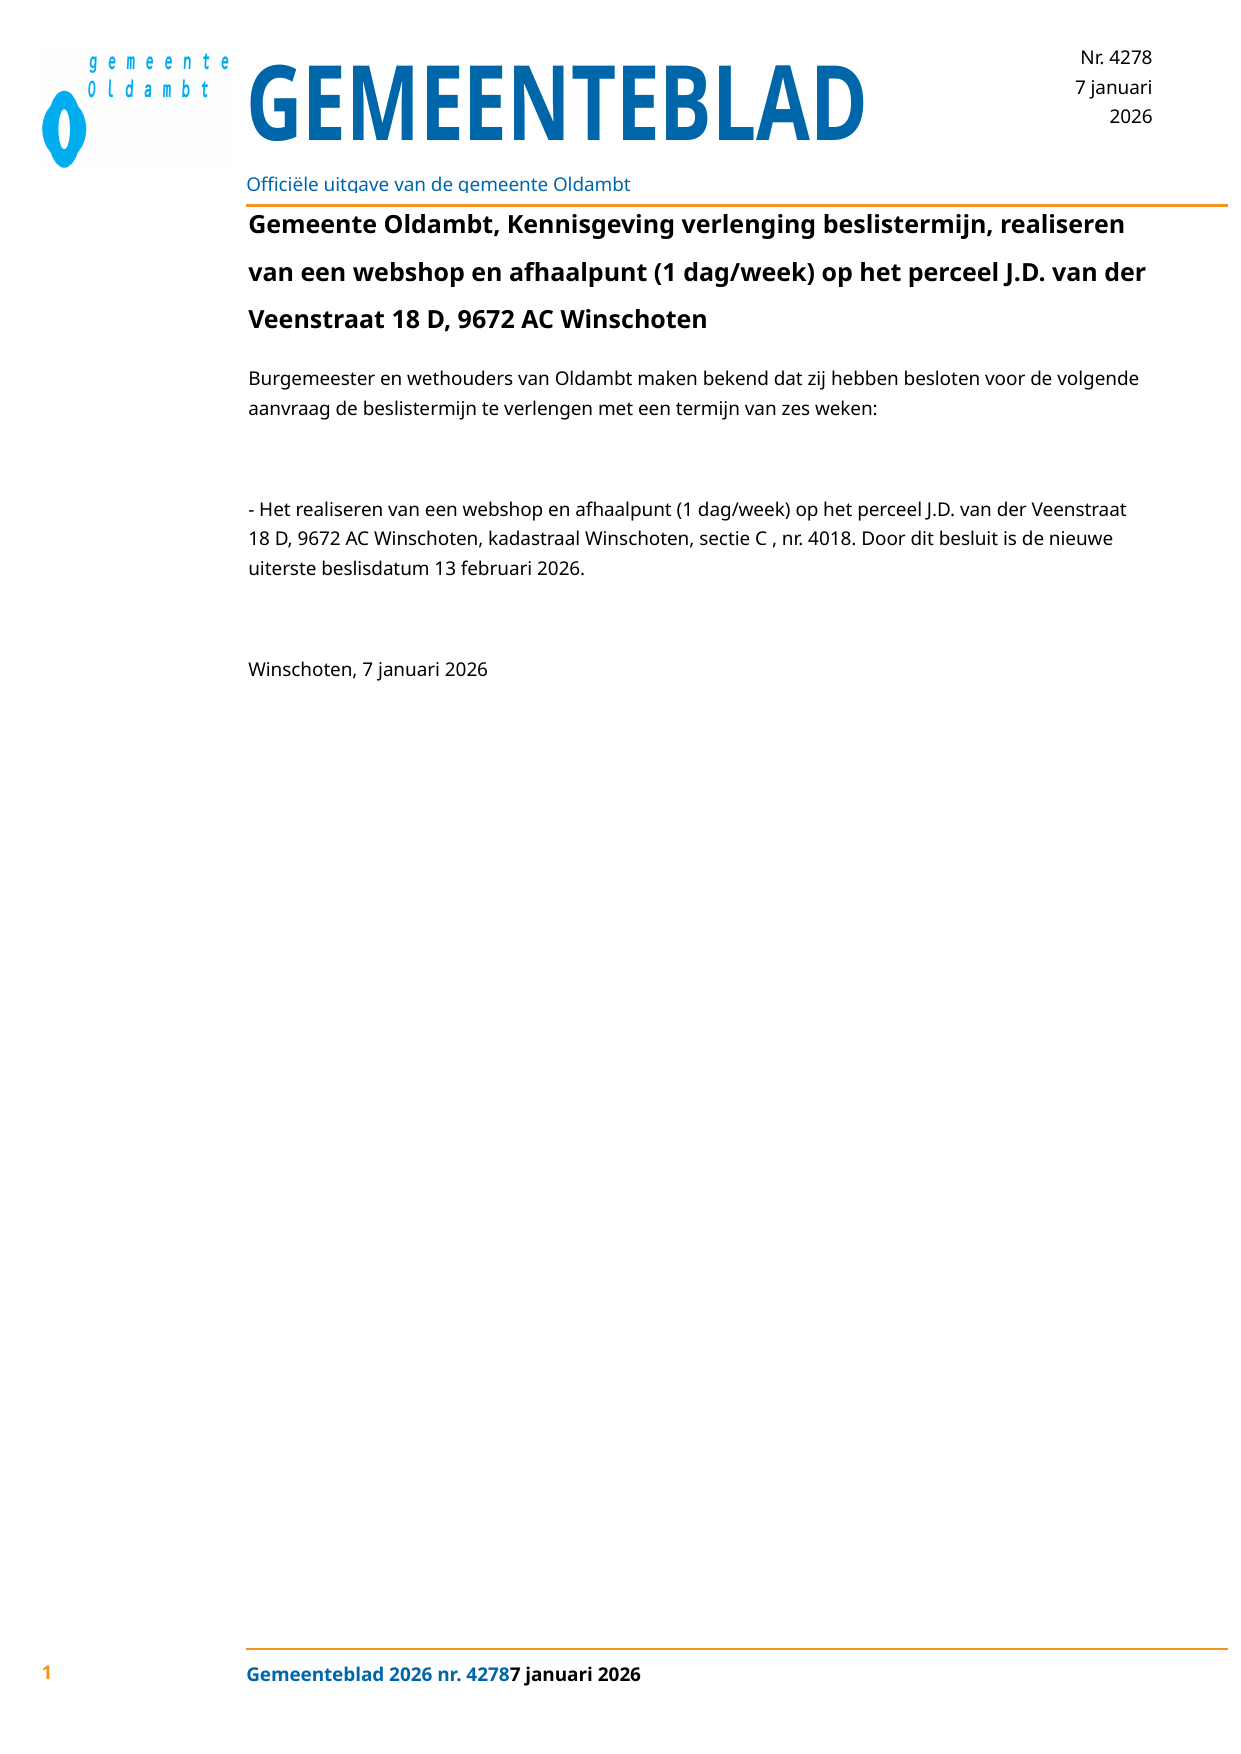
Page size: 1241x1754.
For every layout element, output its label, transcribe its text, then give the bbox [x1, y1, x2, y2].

text Winschoten, 7 januari 2026 [248, 656, 1152, 682]
text Gemeente Oldambt, Kennisgeving verlenging beslistermijn, realiseren van een webshop en afhaalpunt (1 dag/week) op het perceel J.D. van der Veenstraat 18 D, 9672 AC Winschoten [248, 207, 1152, 336]
text Burgemeester en wethouders van Oldambt maken bekend dat zij hebben besloten voor de volgende aanvraag de beslistermijn te verlengen met een termijn van zes weken: [248, 366, 1152, 421]
text - Het realiseren van een webshop en afhaalpunt (1 dag/week) op het perceel J.D. van der Veenstraat 18 D, 9672 AC Winschoten, kadastraal Winschoten, sectie C , nr. 4018. Door dit besluit is de nieuwe uiterste beslisdatum 13 februari 2026. [248, 496, 1152, 581]
picture [41, 47, 231, 172]
